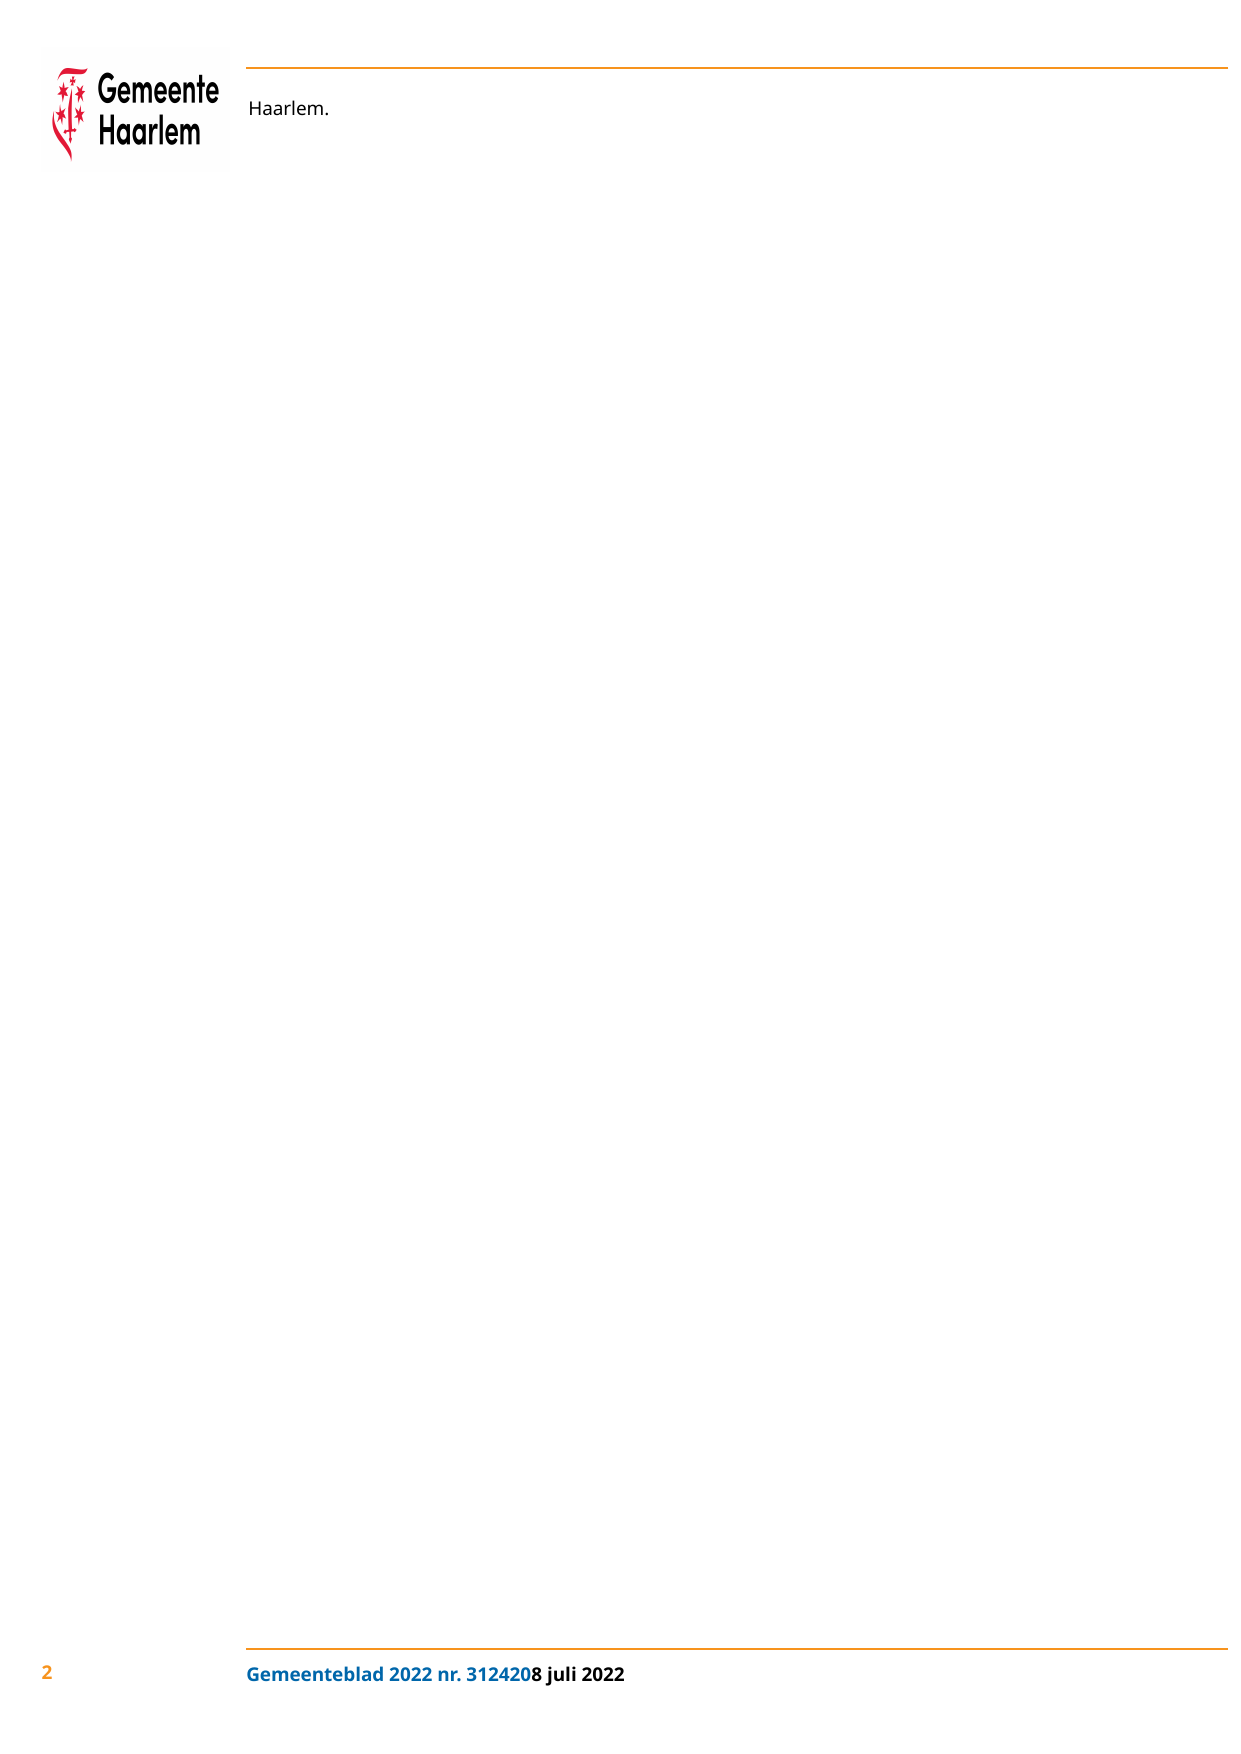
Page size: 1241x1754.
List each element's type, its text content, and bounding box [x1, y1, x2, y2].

picture [41, 47, 231, 172]
text Haarlem. [248, 95, 1152, 121]
